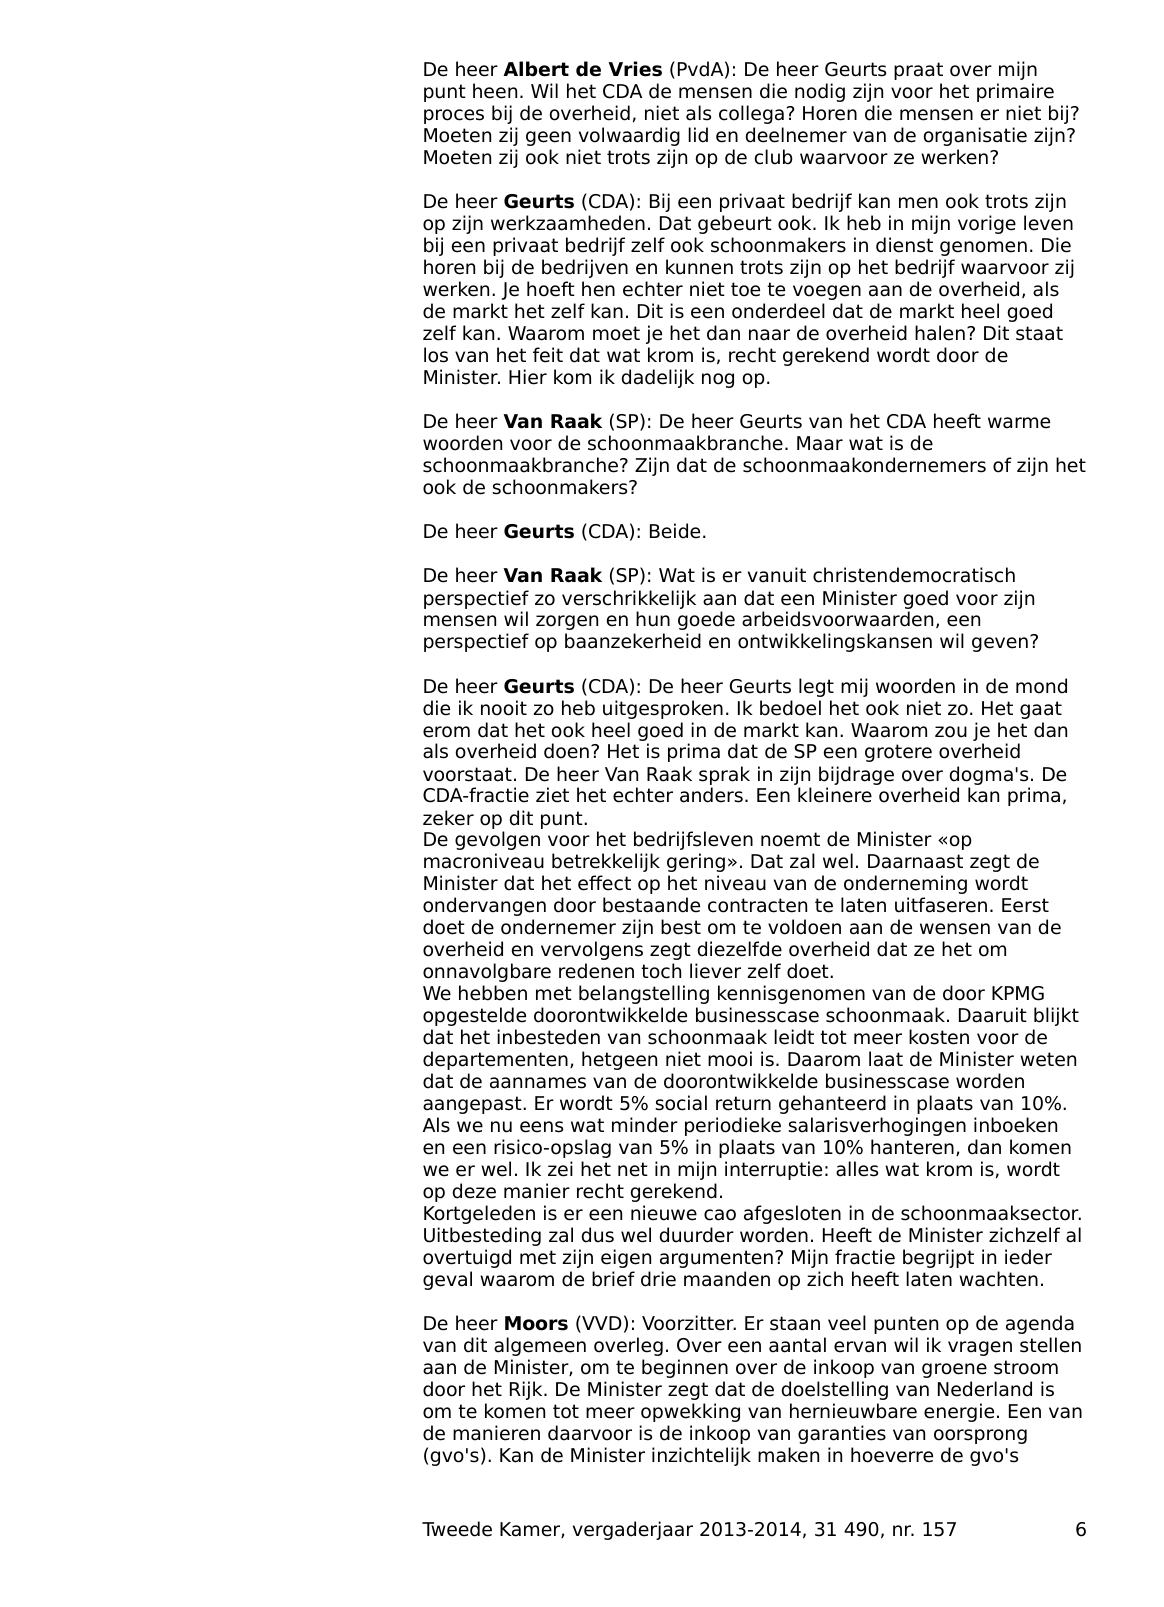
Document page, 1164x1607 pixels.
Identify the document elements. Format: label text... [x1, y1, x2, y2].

text We hebben met belangstelling kennisgenomen van de door KPMG opgestelde doorontwikkelde businesscase schoonmaak. Daaruit blijkt dat het inbesteden van schoonmaak leidt tot meer kosten voor de departementen, hetgeen niet mooi is. Daarom laat de Minister weten dat de aannames van de doorontwikkelde businesscase worden aangepast. Er wordt 5% social return gehanteerd in plaats van 10%. Als we nu eens wat minder periodieke salarisverhogingen inboeken en een risico-opslag van 5% in plaats van 10% hanteren, dan komen we er wel. Ik zei het net in mijn interruptie: alles wat krom is, wordt op deze manier recht gerekend. [422, 983, 1087, 1203]
text De heer Geurts (CDA): De heer Geurts legt mij woorden in de mond die ik nooit zo heb uitgesproken. Ik bedoel het ook niet zo. Het gaat erom dat het ook heel goed in de markt kan. Waarom zou je het dan als overheid doen? Het is prima dat de SP een grotere overheid voorstaat. De heer Van Raak sprak in zijn bijdrage over dogma's. De CDA-fractie ziet het echter anders. Een kleinere overheid kan prima, zeker op dit punt. [422, 676, 1087, 829]
text De heer Albert de Vries (PvdA): De heer Geurts praat over mijn punt heen. Wil het CDA de mensen die nodig zijn voor het primaire proces bij de overheid, niet als collega? Horen die mensen er niet bij? Moeten zij geen volwaardig lid en deelnemer van de organisatie zijn? Moeten zij ook niet trots zijn op de club waarvoor ze werken? [422, 59, 1087, 169]
text De gevolgen voor het bedrijfsleven noemt de Minister «op macroniveau betrekkelijk gering». Dat zal wel. Daarnaast zegt de Minister dat het effect op het niveau van de onderneming wordt ondervangen door bestaande contracten te laten uitfaseren. Eerst doet de ondernemer zijn best om te voldoen aan de wensen van de overheid en vervolgens zegt diezelfde overheid dat ze het om onnavolgbare redenen toch liever zelf doet. [422, 829, 1087, 983]
text De heer Moors (VVD): Voorzitter. Er staan veel punten op de agenda van dit algemeen overleg. Over een aantal ervan wil ik vragen stellen aan de Minister, om te beginnen over de inkoop van groene stroom door het Rijk. De Minister zegt dat de doelstelling van Nederland is om te komen tot meer opwekking van hernieuwbare energie. Een van de manieren daarvoor is de inkoop van garanties van oorsprong (gvo's). Kan de Minister inzichtelijk maken in hoeverre de gvo's [422, 1313, 1087, 1467]
text Kortgeleden is er een nieuwe cao afgesloten in de schoonmaaksector. Uitbesteding zal dus wel duurder worden. Heeft de Minister zichzelf al overtuigd met zijn eigen argumenten? Mijn fractie begrijpt in ieder geval waarom de brief drie maanden op zich heeft laten wachten. [422, 1203, 1087, 1291]
text De heer Geurts (CDA): Beide. [422, 521, 1087, 543]
text De heer Van Raak (SP): Wat is er vanuit christendemocratisch perspectief zo verschrikkelijk aan dat een Minister goed voor zijn mensen wil zorgen en hun goede arbeidsvoorwaarden, een perspectief op baanzekerheid en ontwikkelingskansen wil geven? [422, 565, 1087, 653]
text De heer Geurts (CDA): Bij een privaat bedrijf kan men ook trots zijn op zijn werkzaamheden. Dat gebeurt ook. Ik heb in mijn vorige leven bij een privaat bedrijf zelf ook schoonmakers in dienst genomen. Die horen bij de bedrijven en kunnen trots zijn op het bedrijf waarvoor zij werken. Je hoeft hen echter niet toe te voegen aan de overheid, als de markt het zelf kan. Dit is een onderdeel dat de markt heel goed zelf kan. Waarom moet je het dan naar de overheid halen? Dit staat los van het feit dat wat krom is, recht gerekend wordt door de Minister. Hier kom ik dadelijk nog op. [422, 191, 1087, 389]
text De heer Van Raak (SP): De heer Geurts van het CDA heeft warme woorden voor de schoonmaakbranche. Maar wat is de schoonmaakbranche? Zijn dat de schoonmaakondernemers of zijn het ook de schoonmakers? [422, 411, 1087, 499]
